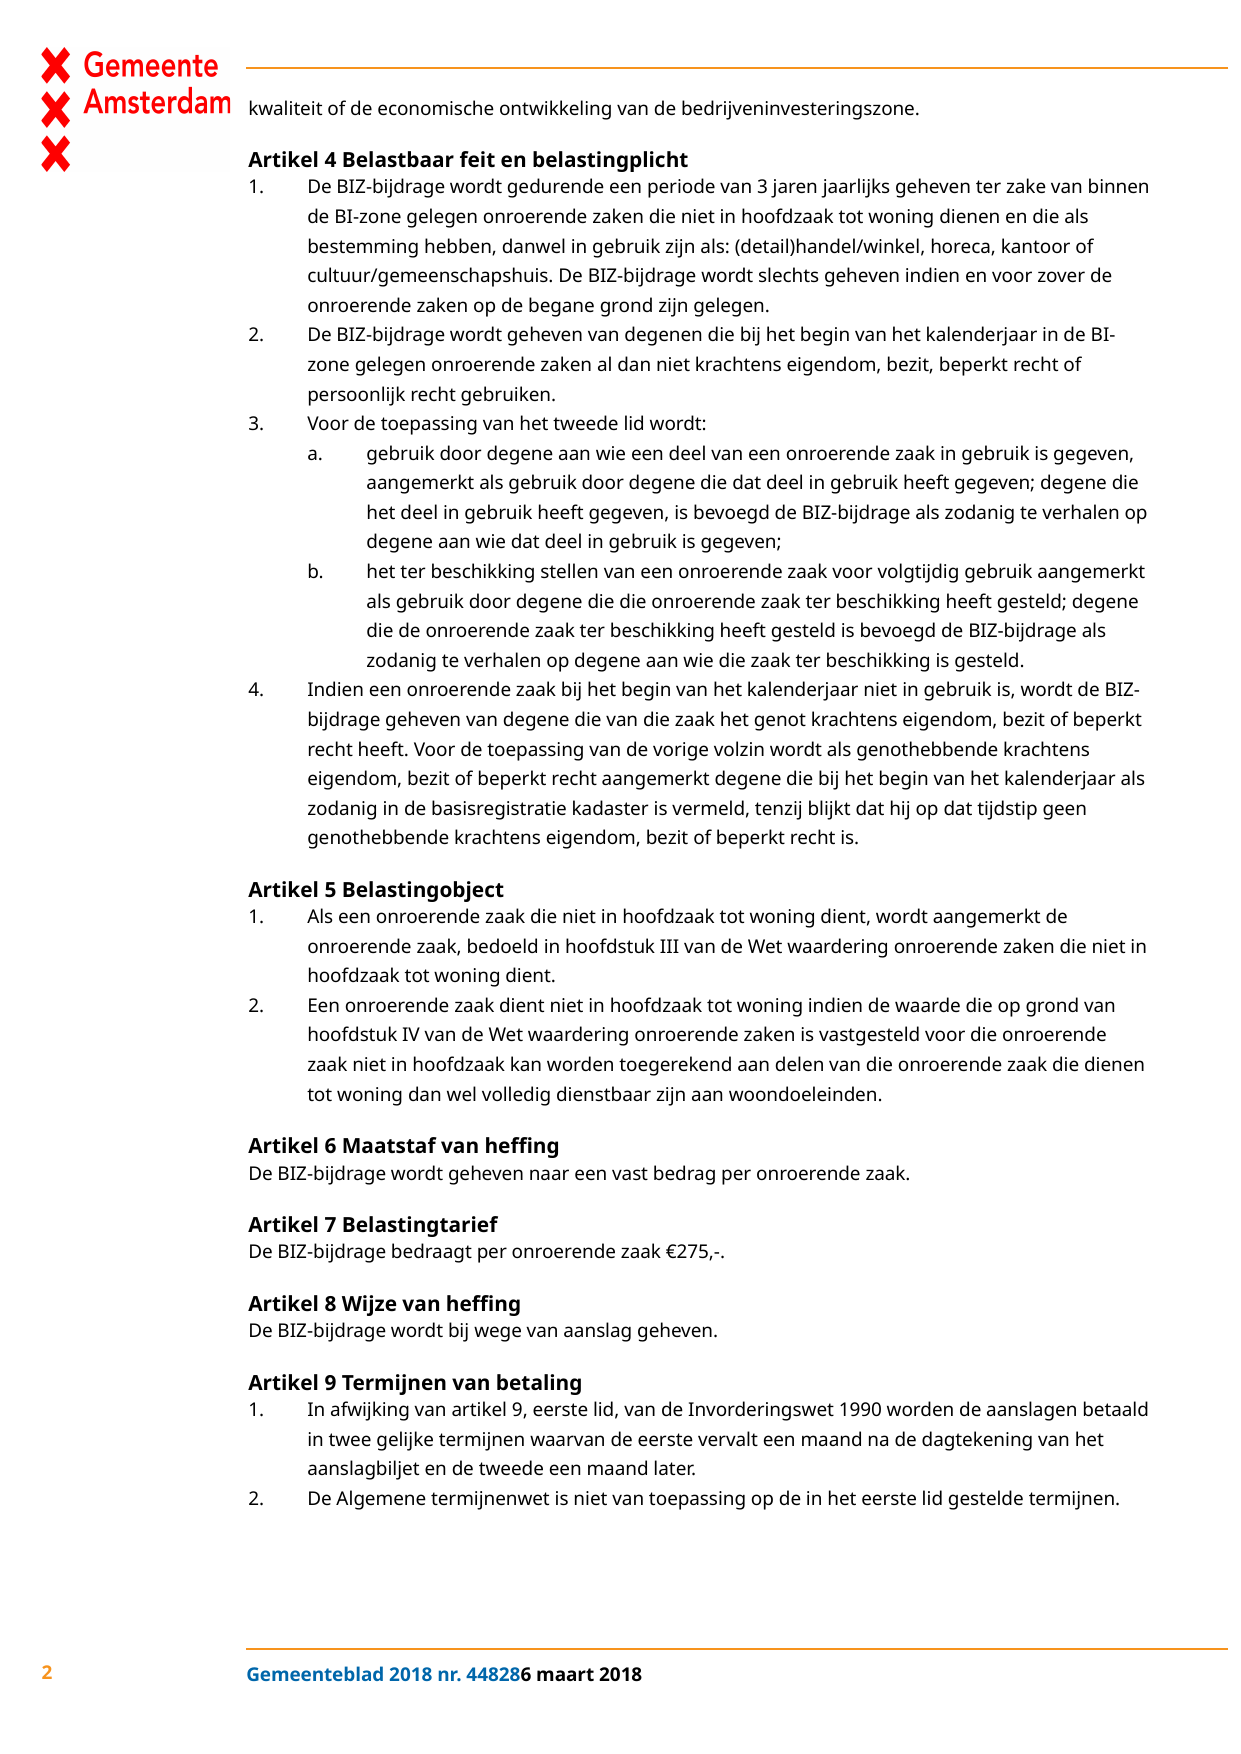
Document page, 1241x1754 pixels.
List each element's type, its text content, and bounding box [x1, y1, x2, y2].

list Een onroerende zaak dient niet in hoofdzaak tot woning indien de waarde die op grond van hoofdstuk IV van de Wet waardering onroerende zaken is vastgesteld voor die onroerende zaak niet in hoofdzaak kan worden toegerekend aan delen van die onroerende zaak die dienen tot woning dan wel volledig dienstbaar zijn aan woondoeleinden. [248, 992, 1152, 1107]
list In afwijking van artikel 9, eerste lid, van de Invorderingswet 1990 worden de aanslagen betaald in twee gelijke termijnen waarvan de eerste vervalt een maand na de dagtekening van het aanslagbiljet en de tweede een maand later. [248, 1396, 1152, 1481]
list het ter beschikking stellen van een onroerende zaak voor volgtijdig gebruik aangemerkt als gebruik door degene die die onroerende zaak ter beschikking heeft gesteld; degene die de onroerende zaak ter beschikking heeft gesteld is bevoegd de BIZ-bijdrage als zodanig te verhalen op degene aan wie die zaak ter beschikking is gesteld. [307, 558, 1152, 673]
list De BIZ-bijdrage wordt gedurende een periode van 3 jaren jaarlijks geheven ter zake van binnen de BI-zone gelegen onroerende zaken die niet in hoofdzaak tot woning dienen en die als bestemming hebben, danwel in gebruik zijn als: (detail)handel/winkel, horeca, kantoor of cultuur/gemeenschapshuis. De BIZ-bijdrage wordt slechts geheven indien en voor zover de onroerende zaken op de begane grond zijn gelegen. [248, 174, 1152, 318]
text Artikel 8 Wijze van heffing [248, 1289, 1152, 1317]
list Als een onroerende zaak die niet in hoofdzaak tot woning dient, wordt aangemerkt de onroerende zaak, bedoeld in hoofdstuk III van de Wet waardering onroerende zaken die niet in hoofdzaak tot woning dient. [248, 903, 1152, 988]
text kwaliteit of de economische ontwikkeling van de bedrijveninvesteringszone. [248, 95, 1152, 121]
list De BIZ-bijdrage wordt geheven van degenen die bij het begin van het kalenderjaar in de BI-zone gelegen onroerende zaken al dan niet krachtens eigendom, bezit, beperkt recht of persoonlijk recht gebruiken. [248, 322, 1152, 406]
text De BIZ-bijdrage bedraagt per onroerende zaak €275,-. [248, 1238, 1152, 1264]
picture [41, 47, 231, 172]
text Artikel 5 Belastingobject [248, 875, 1152, 903]
text Artikel 6 Maatstaf van heffing [248, 1131, 1152, 1160]
list gebruik door degene aan wie een deel van een onroerende zaak in gebruik is gegeven, aangemerkt als gebruik door degene die dat deel in gebruik heeft gegeven; degene die het deel in gebruik heeft gegeven, is bevoegd de BIZ-bijdrage als zodanig te verhalen op degene aan wie dat deel in gebruik is gegeven; [307, 440, 1152, 554]
text De BIZ-bijdrage wordt bij wege van aanslag geheven. [248, 1317, 1152, 1343]
text Artikel 7 Belastingtarief [248, 1210, 1152, 1238]
text Artikel 4 Belastbaar feit en belastingplicht [248, 145, 1152, 174]
list Voor de toepassing van het tweede lid wordt: [248, 410, 1152, 436]
text Artikel 9 Termijnen van betaling [248, 1368, 1152, 1396]
list De Algemene termijnenwet is niet van toepassing op de in het eerste lid gestelde termijnen. [248, 1485, 1152, 1511]
list Indien een onroerende zaak bij het begin van het kalenderjaar niet in gebruik is, wordt de BIZ-bijdrage geheven van degene die van die zaak het genot krachtens eigendom, bezit of beperkt recht heeft. Voor de toepassing van de vorige volzin wordt als genothebbende krachtens eigendom, bezit of beperkt recht aangemerkt degene die bij het begin van het kalenderjaar als zodanig in de basisregistratie kadaster is vermeld, tenzij blijkt dat hij op dat tijdstip geen genothebbende krachtens eigendom, bezit of beperkt recht is. [248, 677, 1152, 850]
text De BIZ-bijdrage wordt geheven naar een vast bedrag per onroerende zaak. [248, 1160, 1152, 1185]
